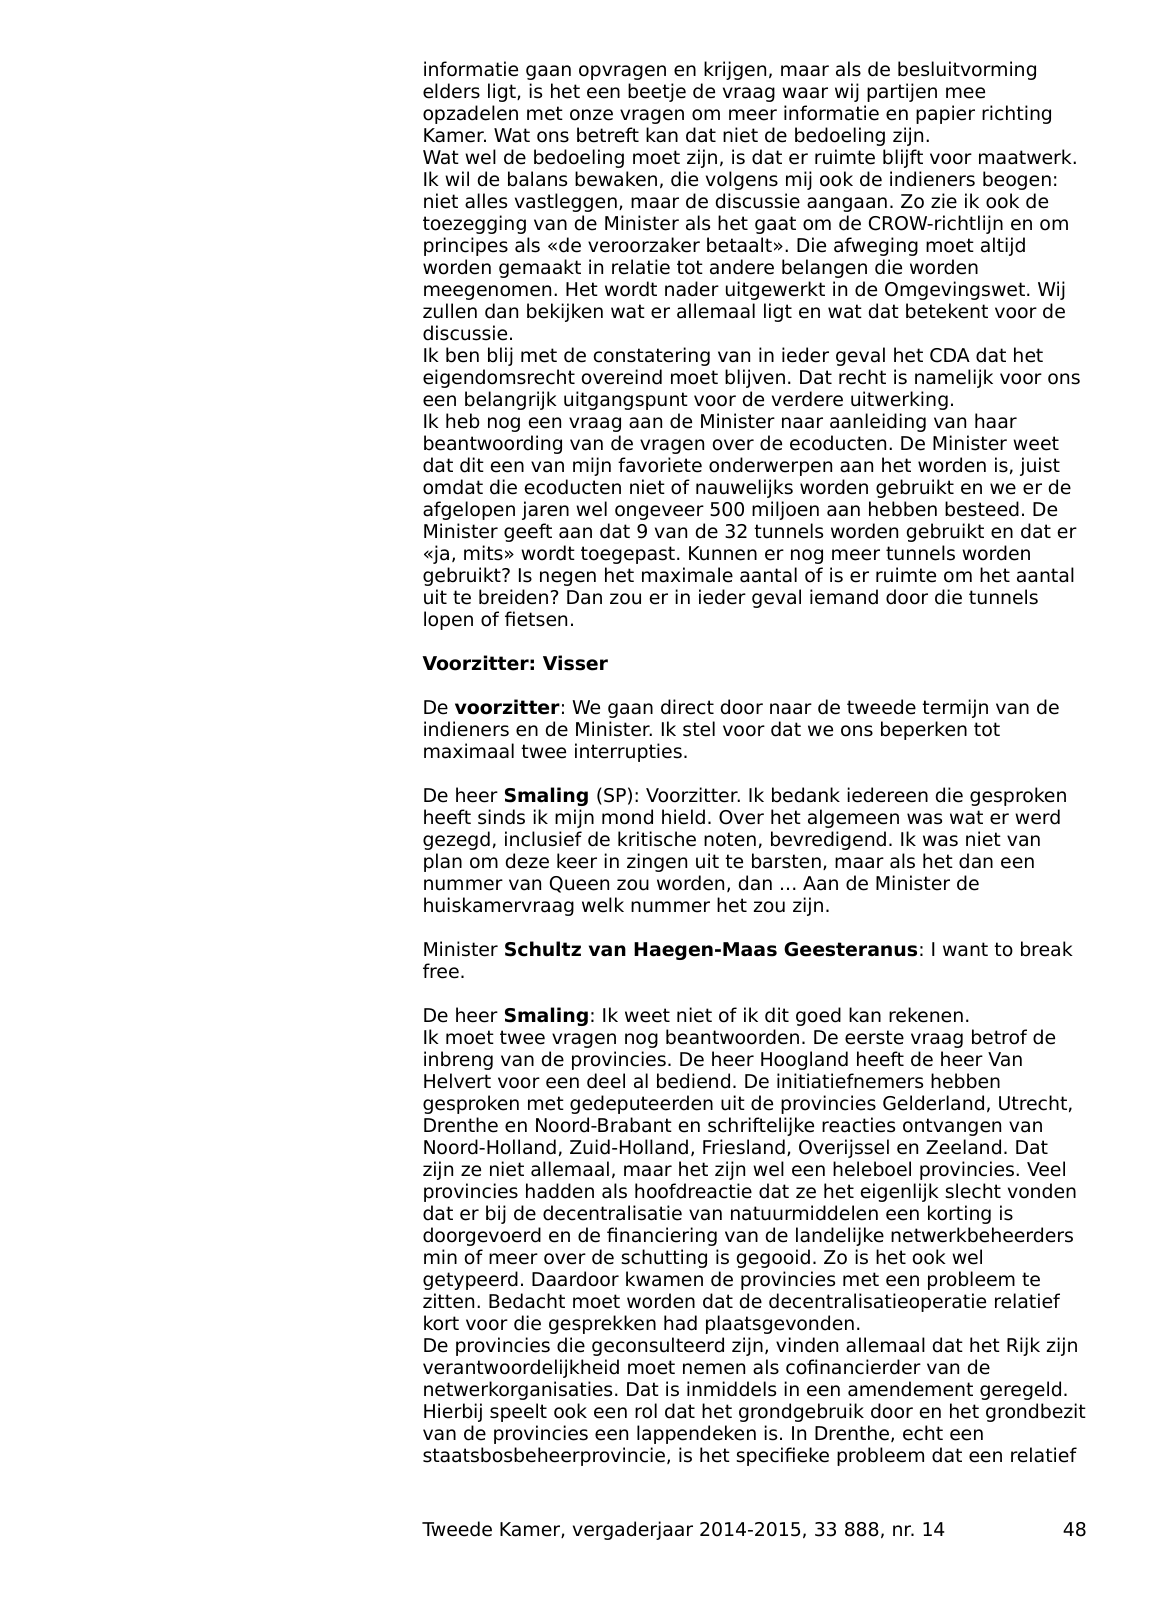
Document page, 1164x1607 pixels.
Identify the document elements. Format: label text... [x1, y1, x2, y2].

text De provincies die geconsulteerd zijn, vinden allemaal dat het Rijk zijn verantwoordelijkheid moet nemen als cofinancierder van de netwerkorganisaties. Dat is inmiddels in een amendement geregeld. Hierbij speelt ook een rol dat het grondgebruik door en het grondbezit van de provincies een lappendeken is. In Drenthe, echt een staatsbosbeheerprovincie, is het specifieke probleem dat een relatief [422, 1335, 1087, 1467]
text Voorzitter: Visser [422, 653, 1087, 675]
text Ik ben blij met de constatering van in ieder geval het CDA dat het eigendomsrecht overeind moet blijven. Dat recht is namelijk voor ons een belangrijk uitgangspunt voor de verdere uitwerking. [422, 345, 1087, 411]
text informatie gaan opvragen en krijgen, maar als de besluitvorming elders ligt, is het een beetje de vraag waar wij partijen mee opzadelen met onze vragen om meer informatie en papier richting Kamer. Wat ons betreft kan dat niet de bedoeling zijn. [422, 59, 1087, 147]
text Ik heb nog een vraag aan de Minister naar aanleiding van haar beantwoording van de vragen over de ecoducten. De Minister weet dat dit een van mijn favoriete onderwerpen aan het worden is, juist omdat die ecoducten niet of nauwelijks worden gebruikt en we er de afgelopen jaren wel ongeveer 500 miljoen aan hebben besteed. De Minister geeft aan dat 9 van de 32 tunnels worden gebruikt en dat er «ja, mits» wordt toegepast. Kunnen er nog meer tunnels worden gebruikt? Is negen het maximale aantal of is er ruimte om het aantal uit te breiden? Dan zou er in ieder geval iemand door die tunnels lopen of fietsen. [422, 411, 1087, 631]
text De voorzitter: We gaan direct door naar de tweede termijn van de indieners en de Minister. Ik stel voor dat we ons beperken tot maximaal twee interrupties. [422, 697, 1087, 763]
text De heer Smaling (SP): Voorzitter. Ik bedank iedereen die gesproken heeft sinds ik mijn mond hield. Over het algemeen was wat er werd gezegd, inclusief de kritische noten, bevredigend. Ik was niet van plan om deze keer in zingen uit te barsten, maar als het dan een nummer van Queen zou worden, dan ... Aan de Minister de huiskamervraag welk nummer het zou zijn. [422, 785, 1087, 917]
text Minister Schultz van Haegen-Maas Geesteranus: I want to break free. [422, 939, 1087, 983]
text De heer Smaling: Ik weet niet of ik dit goed kan rekenen. [422, 1005, 1087, 1027]
text Ik moet twee vragen nog beantwoorden. De eerste vraag betrof de inbreng van de provincies. De heer Hoogland heeft de heer Van Helvert voor een deel al bediend. De initiatiefnemers hebben gesproken met gedeputeerden uit de provincies Gelderland, Utrecht, Drenthe en Noord-Brabant en schriftelijke reacties ontvangen van Noord-Holland, Zuid-Holland, Friesland, Overijssel en Zeeland. Dat zijn ze niet allemaal, maar het zijn wel een heleboel provincies. Veel provincies hadden als hoofdreactie dat ze het eigenlijk slecht vonden dat er bij de decentralisatie van natuurmiddelen een korting is doorgevoerd en de financiering van de landelijke netwerkbeheerders min of meer over de schutting is gegooid. Zo is het ook wel getypeerd. Daardoor kwamen de provincies met een probleem te zitten. Bedacht moet worden dat de decentralisatieoperatie relatief kort voor die gesprekken had plaatsgevonden. [422, 1027, 1087, 1335]
text Wat wel de bedoeling moet zijn, is dat er ruimte blijft voor maatwerk. Ik wil de balans bewaken, die volgens mij ook de indieners beogen: niet alles vastleggen, maar de discussie aangaan. Zo zie ik ook de toezegging van de Minister als het gaat om de CROW-richtlijn en om principes als «de veroorzaker betaalt». Die afweging moet altijd worden gemaakt in relatie tot andere belangen die worden meegenomen. Het wordt nader uitgewerkt in de Omgevingswet. Wij zullen dan bekijken wat er allemaal ligt en wat dat betekent voor de discussie. [422, 147, 1087, 345]
